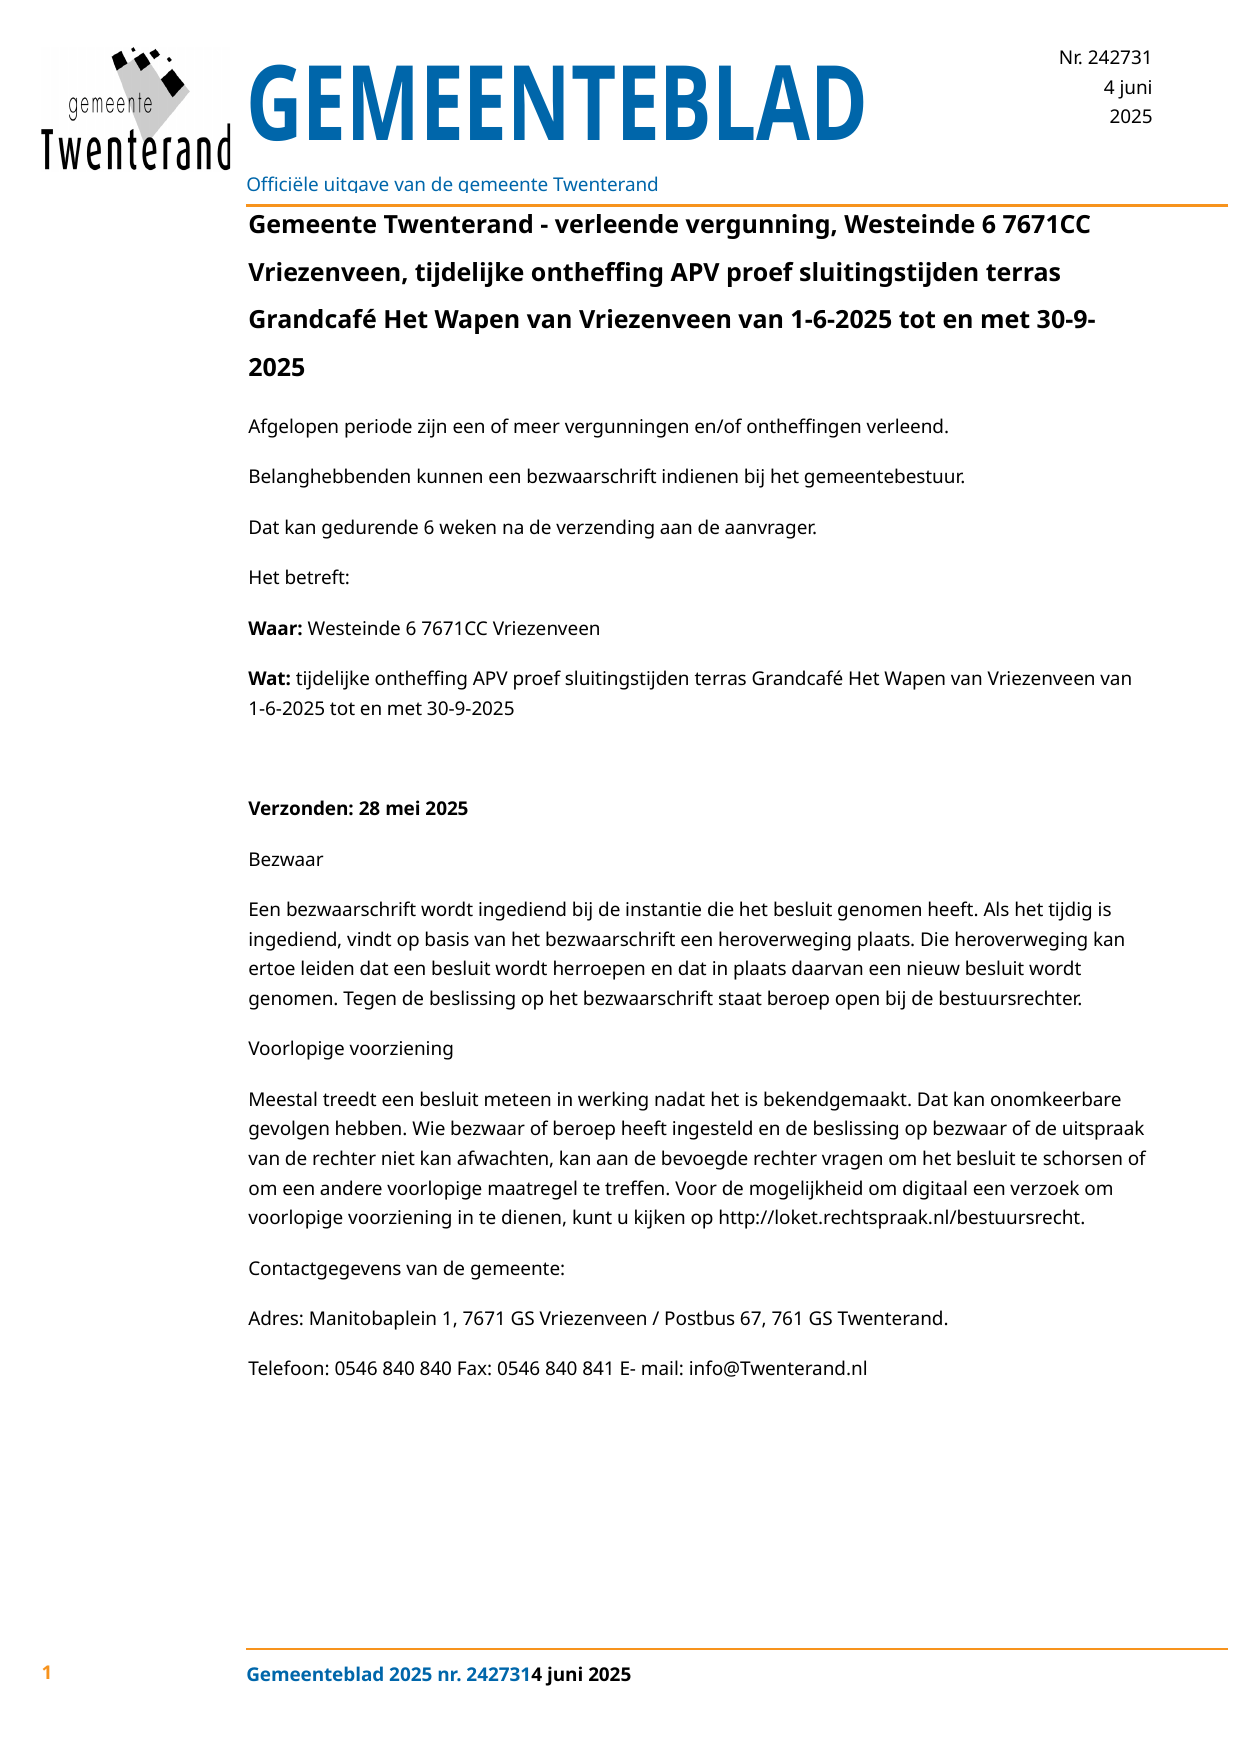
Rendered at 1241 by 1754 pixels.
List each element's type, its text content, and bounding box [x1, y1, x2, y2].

text Belanghebbenden kunnen een bezwaarschrift indienen bij het gemeentebestuur. [248, 463, 1152, 489]
text Waar: Westeinde 6 7671CC Vriezenveen [248, 615, 1152, 641]
text Afgelopen periode zijn een of meer vergunningen en/of ontheffingen verleend. [248, 413, 1152, 439]
text Verzonden: 28 mei 2025 [248, 796, 1152, 821]
picture [41, 47, 231, 172]
text Bezwaar [248, 846, 1152, 872]
text Contactgegevens van de gemeente: [248, 1255, 1152, 1281]
text Een bezwaarschrift wordt ingediend bij de instantie die het besluit genomen heeft. Als het tijdig is ingediend, vindt op basis van het bezwaarschrift een heroverweging plaats. Die heroverweging kan ertoe leiden dat een besluit wordt herroepen en dat in plaats daarvan een nieuw besluit wordt genomen. Tegen de beslissing op het bezwaarschrift staat beroep open bij de bestuursrechter. [248, 896, 1152, 1011]
text Adres: Manitobaplein 1, 7671 GS Vriezenveen / Postbus 67, 761 GS Twenterand. [248, 1305, 1152, 1331]
text Wat: tijdelijke ontheffing APV proef sluitingstijden terras Grandcafé Het Wapen van Vriezenveen van 1-6-2025 tot en met 30-9-2025 [248, 665, 1152, 721]
text Dat kan gedurende 6 weken na de verzending aan de aanvrager. [248, 514, 1152, 540]
text Meestal treedt een besluit meteen in werking nadat het is bekendgemaakt. Dat kan onomkeerbare gevolgen hebben. Wie bezwaar of beroep heeft ingesteld en de beslissing op bezwaar of de uitspraak van de rechter niet kan afwachten, kan aan de bevoegde rechter vragen om het besluit te schorsen of om een andere voorlopige maatregel te treffen. Voor de mogelijkheid om digitaal een verzoek om voorlopige voorziening in te dienen, kunt u kijken op http://loket.rechtspraak.nl/bestuursrecht. [248, 1086, 1152, 1230]
text Het betreft: [248, 564, 1152, 590]
text Gemeente Twenterand - verleende vergunning, Westeinde 6 7671CC Vriezenveen, tijdelijke ontheffing APV proef sluitingstijden terras Grandcafé Het Wapen van Vriezenveen van 1-6-2025 tot en met 30-9-2025 [248, 207, 1152, 384]
text Telefoon: 0546 840 840 Fax: 0546 840 841 E- mail: info@Twenterand.nl [248, 1356, 1152, 1381]
text Voorlopige voorziening [248, 1036, 1152, 1061]
